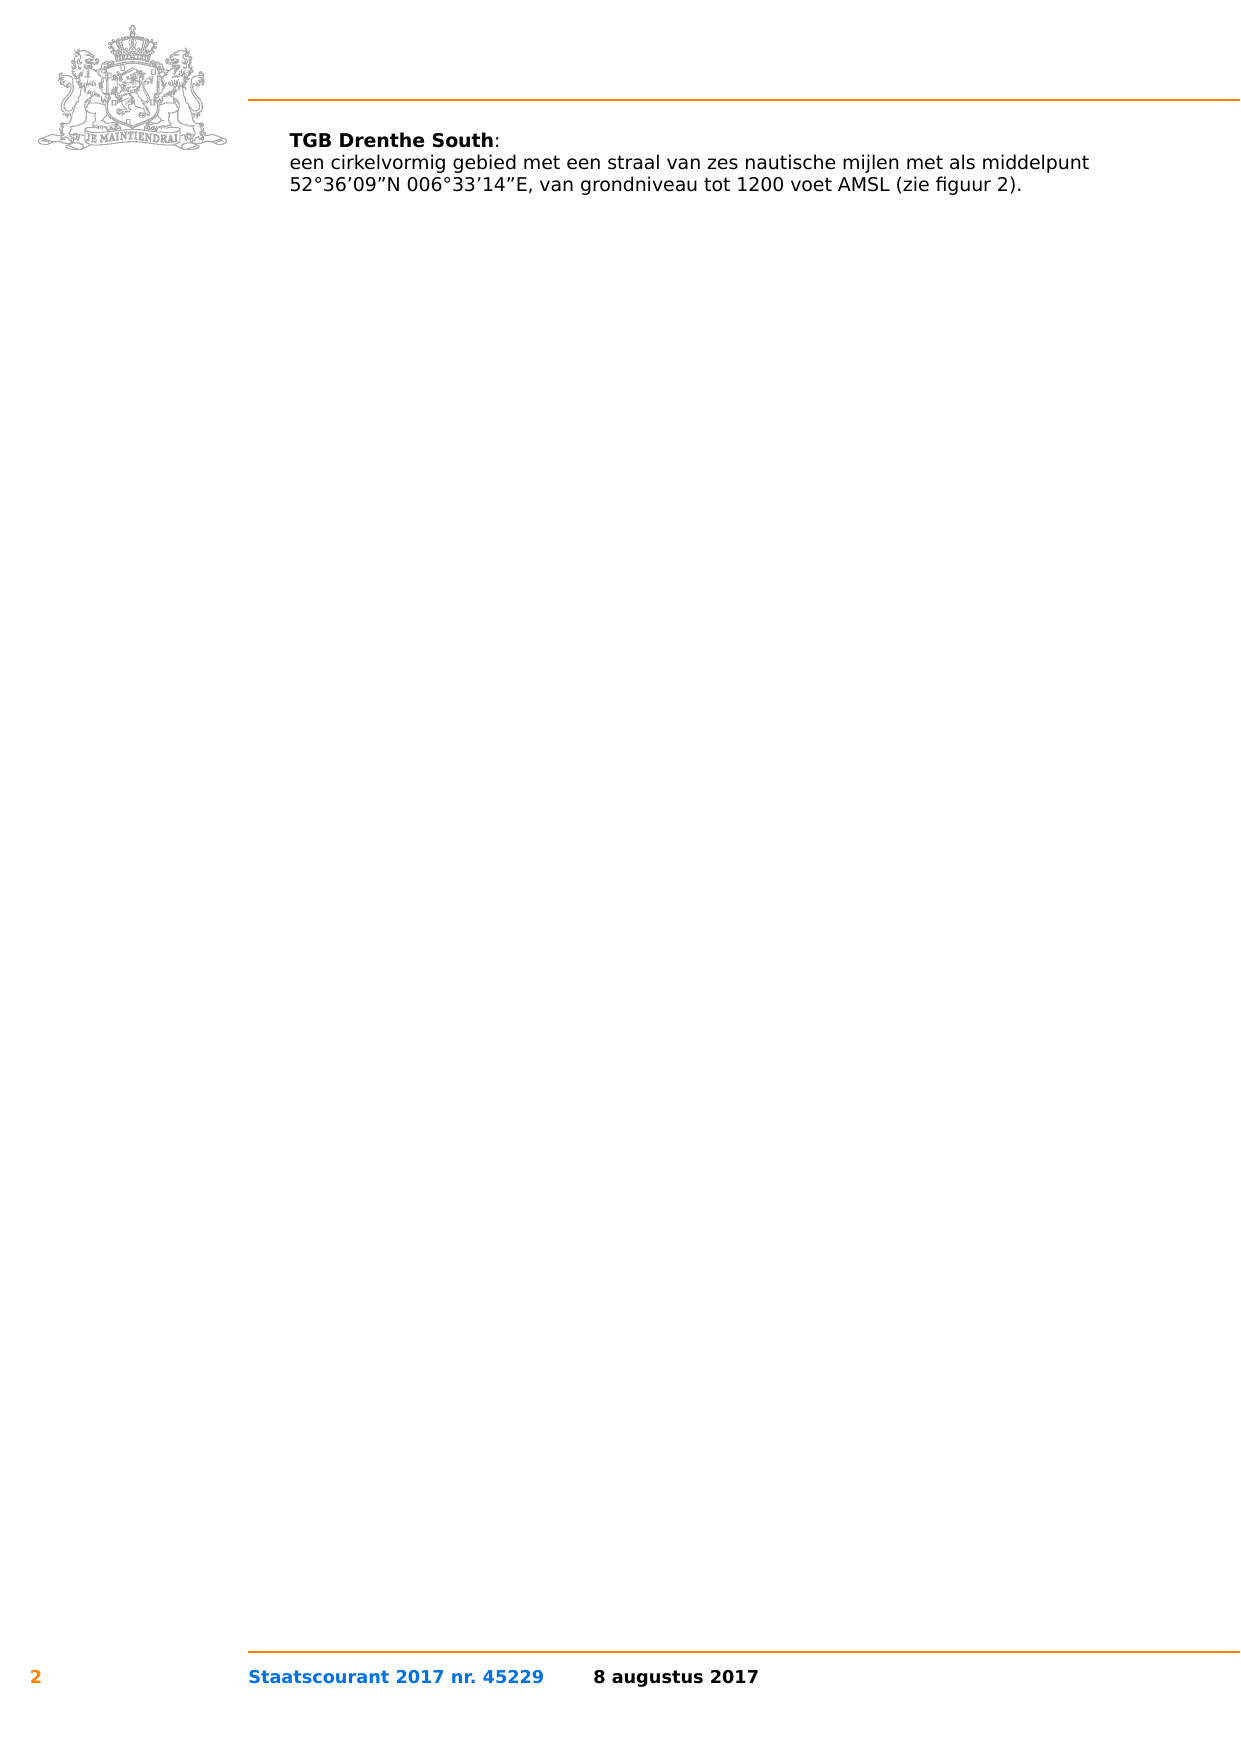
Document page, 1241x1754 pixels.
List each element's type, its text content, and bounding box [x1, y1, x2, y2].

picture [38, 25, 227, 150]
text TGB Drenthe South: [289, 130, 1163, 152]
text een cirkelvormig gebied met een straal van zes nautische mijlen met als middelpunt 52°36’09”N 006°33’14”E, van grondniveau tot 1200 voet AMSL (zie figuur 2). [289, 152, 1163, 196]
